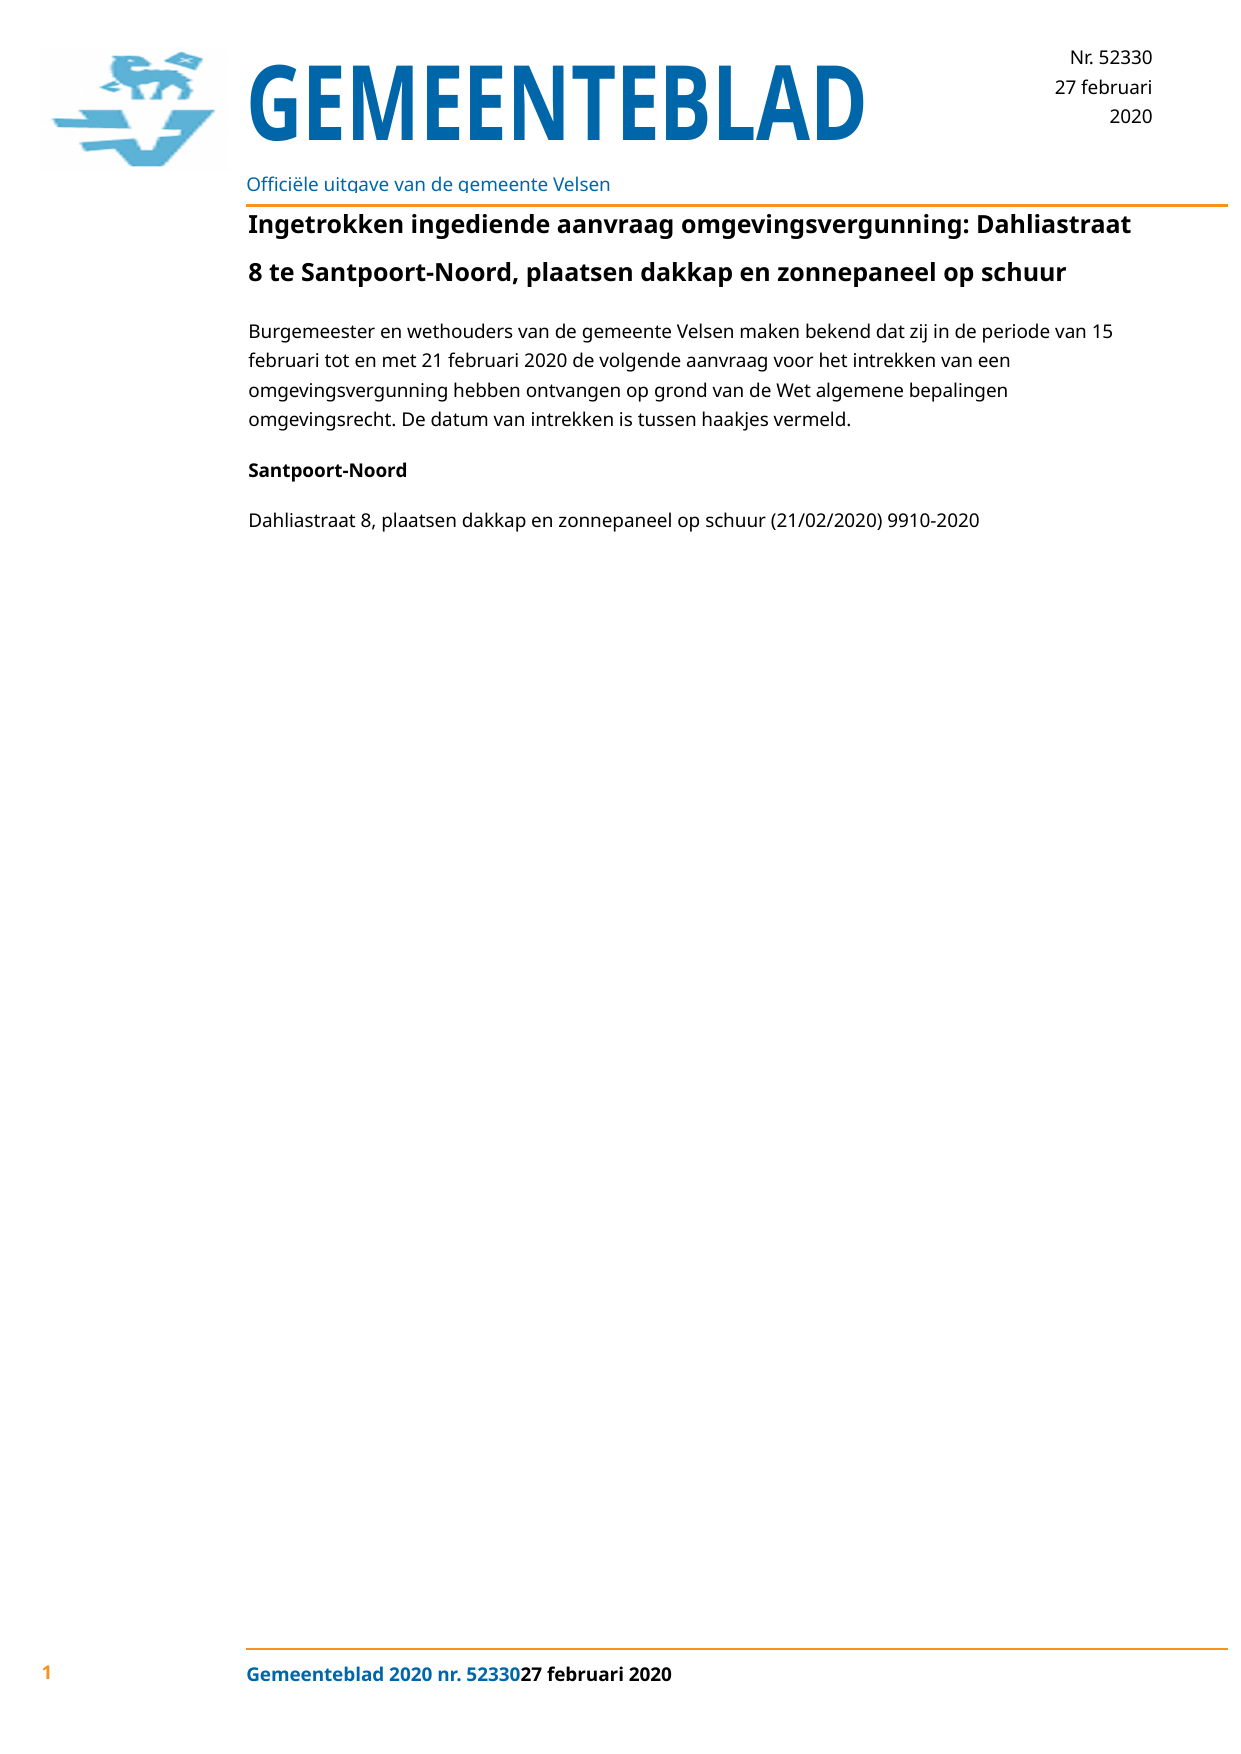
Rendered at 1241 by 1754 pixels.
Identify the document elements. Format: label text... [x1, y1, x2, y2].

text Dahliastraat 8, plaatsen dakkap en zonnepaneel op schuur (21/02/2020) 9910-2020 [248, 507, 1152, 533]
picture [41, 47, 231, 172]
text Burgemeester en wethouders van de gemeente Velsen maken bekend dat zij in de periode van 15 februari tot en met 21 februari 2020 de volgende aanvraag voor het intrekken van een omgevingsvergunning hebben ontvangen op grond van de Wet algemene bepalingen omgevingsrecht. De datum van intrekken is tussen haakjes vermeld. [248, 318, 1152, 432]
text Santpoort-Noord [248, 457, 1152, 483]
text Ingetrokken ingediende aanvraag omgevingsvergunning: Dahliastraat 8 te Santpoort-Noord, plaatsen dakkap en zonnepaneel op schuur [248, 207, 1152, 288]
